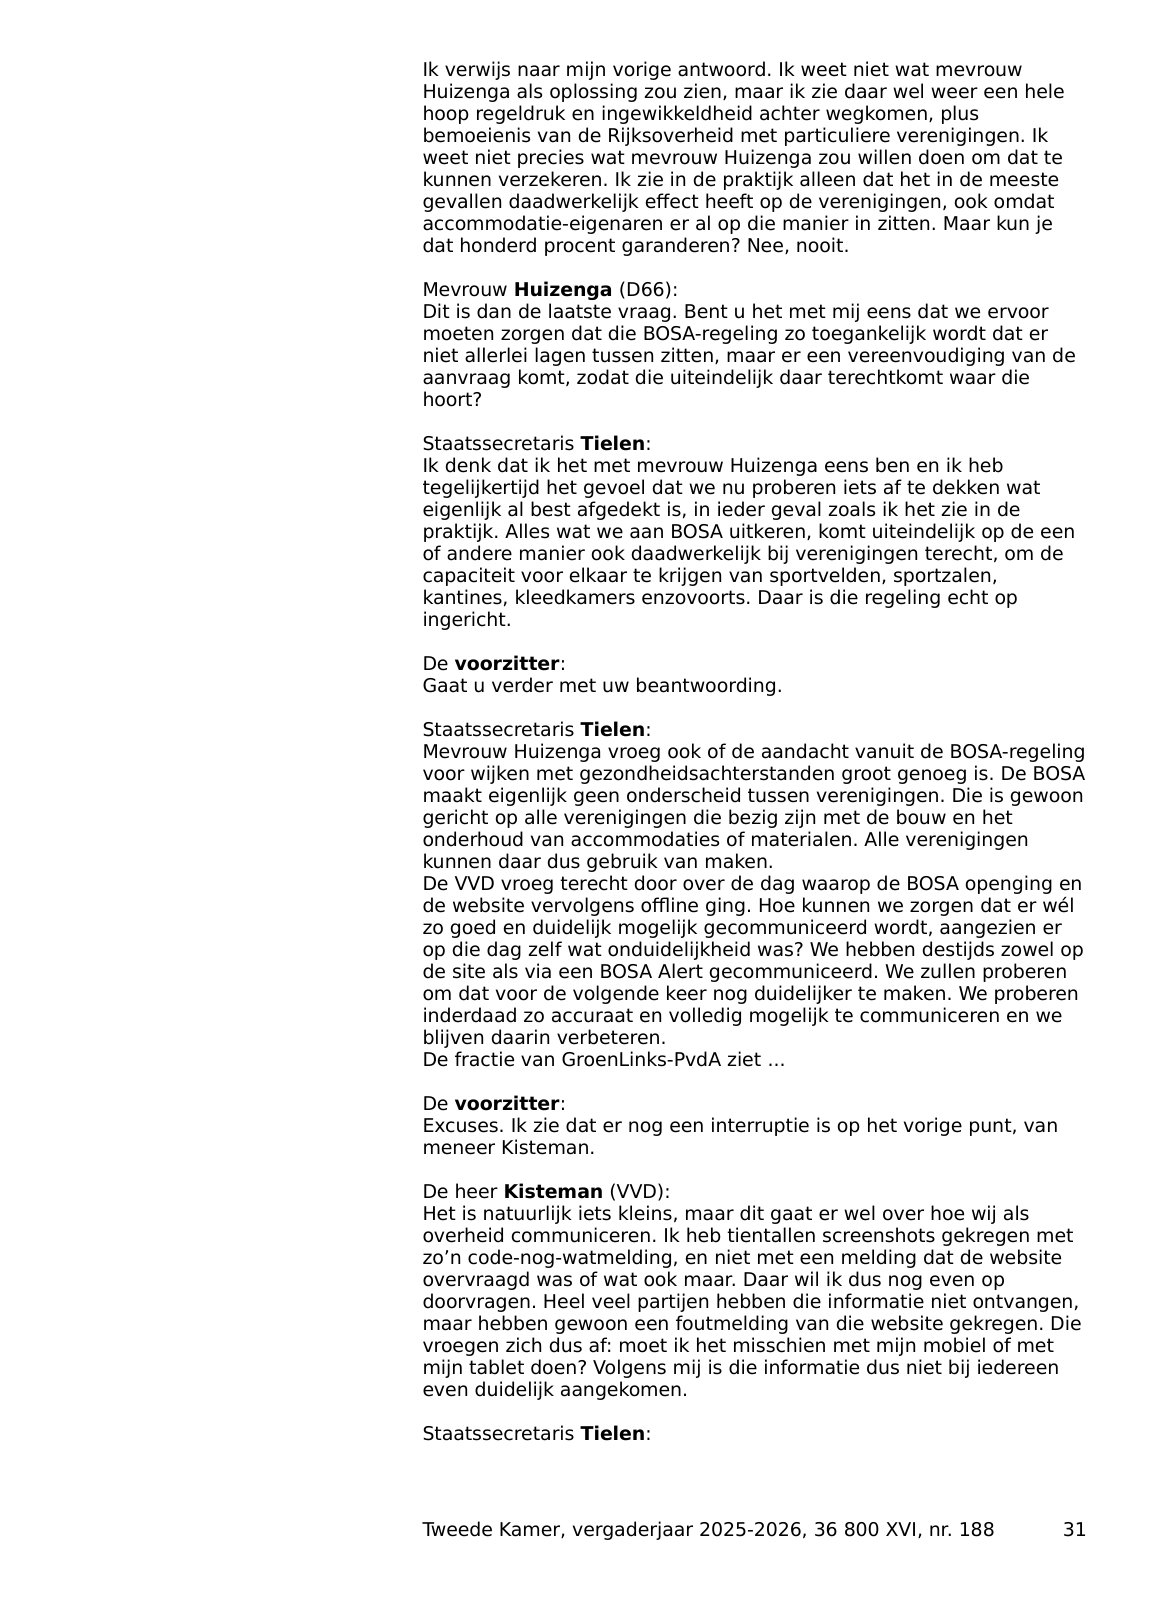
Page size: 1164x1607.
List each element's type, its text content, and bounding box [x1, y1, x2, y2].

text Staatssecretaris Tielen: [422, 1423, 1087, 1445]
text De voorzitter: [422, 1093, 1087, 1115]
text De voorzitter: [422, 653, 1087, 675]
text Gaat u verder met uw beantwoording. [422, 675, 1087, 697]
text Staatssecretaris Tielen: [422, 719, 1087, 741]
text Staatssecretaris Tielen: [422, 433, 1087, 455]
text De heer Kisteman (VVD): [422, 1181, 1087, 1203]
text Mevrouw Huizenga vroeg ook of de aandacht vanuit de BOSA-regeling voor wijken met gezondheidsachterstanden groot genoeg is. De BOSA maakt eigenlijk geen onderscheid tussen verenigingen. Die is gewoon gericht op alle verenigingen die bezig zijn met de bouw en het onderhoud van accommodaties of materialen. Alle verenigingen kunnen daar dus gebruik van maken. [422, 741, 1087, 873]
text Ik verwijs naar mijn vorige antwoord. Ik weet niet wat mevrouw Huizenga als oplossing zou zien, maar ik zie daar wel weer een hele hoop regeldruk en ingewikkeldheid achter wegkomen, plus bemoeienis van de Rijksoverheid met particuliere verenigingen. Ik weet niet precies wat mevrouw Huizenga zou willen doen om dat te kunnen verzekeren. Ik zie in de praktijk alleen dat het in de meeste gevallen daadwerkelijk effect heeft op de verenigingen, ook omdat accommodatie-eigenaren er al op die manier in zitten. Maar kun je dat honderd procent garanderen? Nee, nooit. [422, 59, 1087, 257]
text Het is natuurlijk iets kleins, maar dit gaat er wel over hoe wij als overheid communiceren. Ik heb tientallen screenshots gekregen met zo’n code-nog-watmelding, en niet met een melding dat de website overvraagd was of wat ook maar. Daar wil ik dus nog even op doorvragen. Heel veel partijen hebben die informatie niet ontvangen, maar hebben gewoon een foutmelding van die website gekregen. Die vroegen zich dus af: moet ik het misschien met mijn mobiel of met mijn tablet doen? Volgens mij is die informatie dus niet bij iedereen even duidelijk aangekomen. [422, 1203, 1087, 1401]
text Dit is dan de laatste vraag. Bent u het met mij eens dat we ervoor moeten zorgen dat die BOSA-regeling zo toegankelijk wordt dat er niet allerlei lagen tussen zitten, maar er een vereenvoudiging van de aanvraag komt, zodat die uiteindelijk daar terechtkomt waar die hoort? [422, 301, 1087, 411]
text Mevrouw Huizenga (D66): [422, 279, 1087, 301]
text De fractie van GroenLinks-PvdA ziet ... [422, 1049, 1087, 1071]
text Ik denk dat ik het met mevrouw Huizenga eens ben en ik heb tegelijkertijd het gevoel dat we nu proberen iets af te dekken wat eigenlijk al best afgedekt is, in ieder geval zoals ik het zie in de praktijk. Alles wat we aan BOSA uitkeren, komt uiteindelijk op de een of andere manier ook daadwerkelijk bij verenigingen terecht, om de capaciteit voor elkaar te krijgen van sportvelden, sportzalen, kantines, kleedkamers enzovoorts. Daar is die regeling echt op ingericht. [422, 455, 1087, 631]
text Excuses. Ik zie dat er nog een interruptie is op het vorige punt, van meneer Kisteman. [422, 1115, 1087, 1159]
text De VVD vroeg terecht door over de dag waarop de BOSA openging en de website vervolgens offline ging. Hoe kunnen we zorgen dat er wél zo goed en duidelijk mogelijk gecommuniceerd wordt, aangezien er op die dag zelf wat onduidelijkheid was? We hebben destijds zowel op de site als via een BOSA Alert gecommuniceerd. We zullen proberen om dat voor de volgende keer nog duidelijker te maken. We proberen inderdaad zo accuraat en volledig mogelijk te communiceren en we blijven daarin verbeteren. [422, 873, 1087, 1049]
